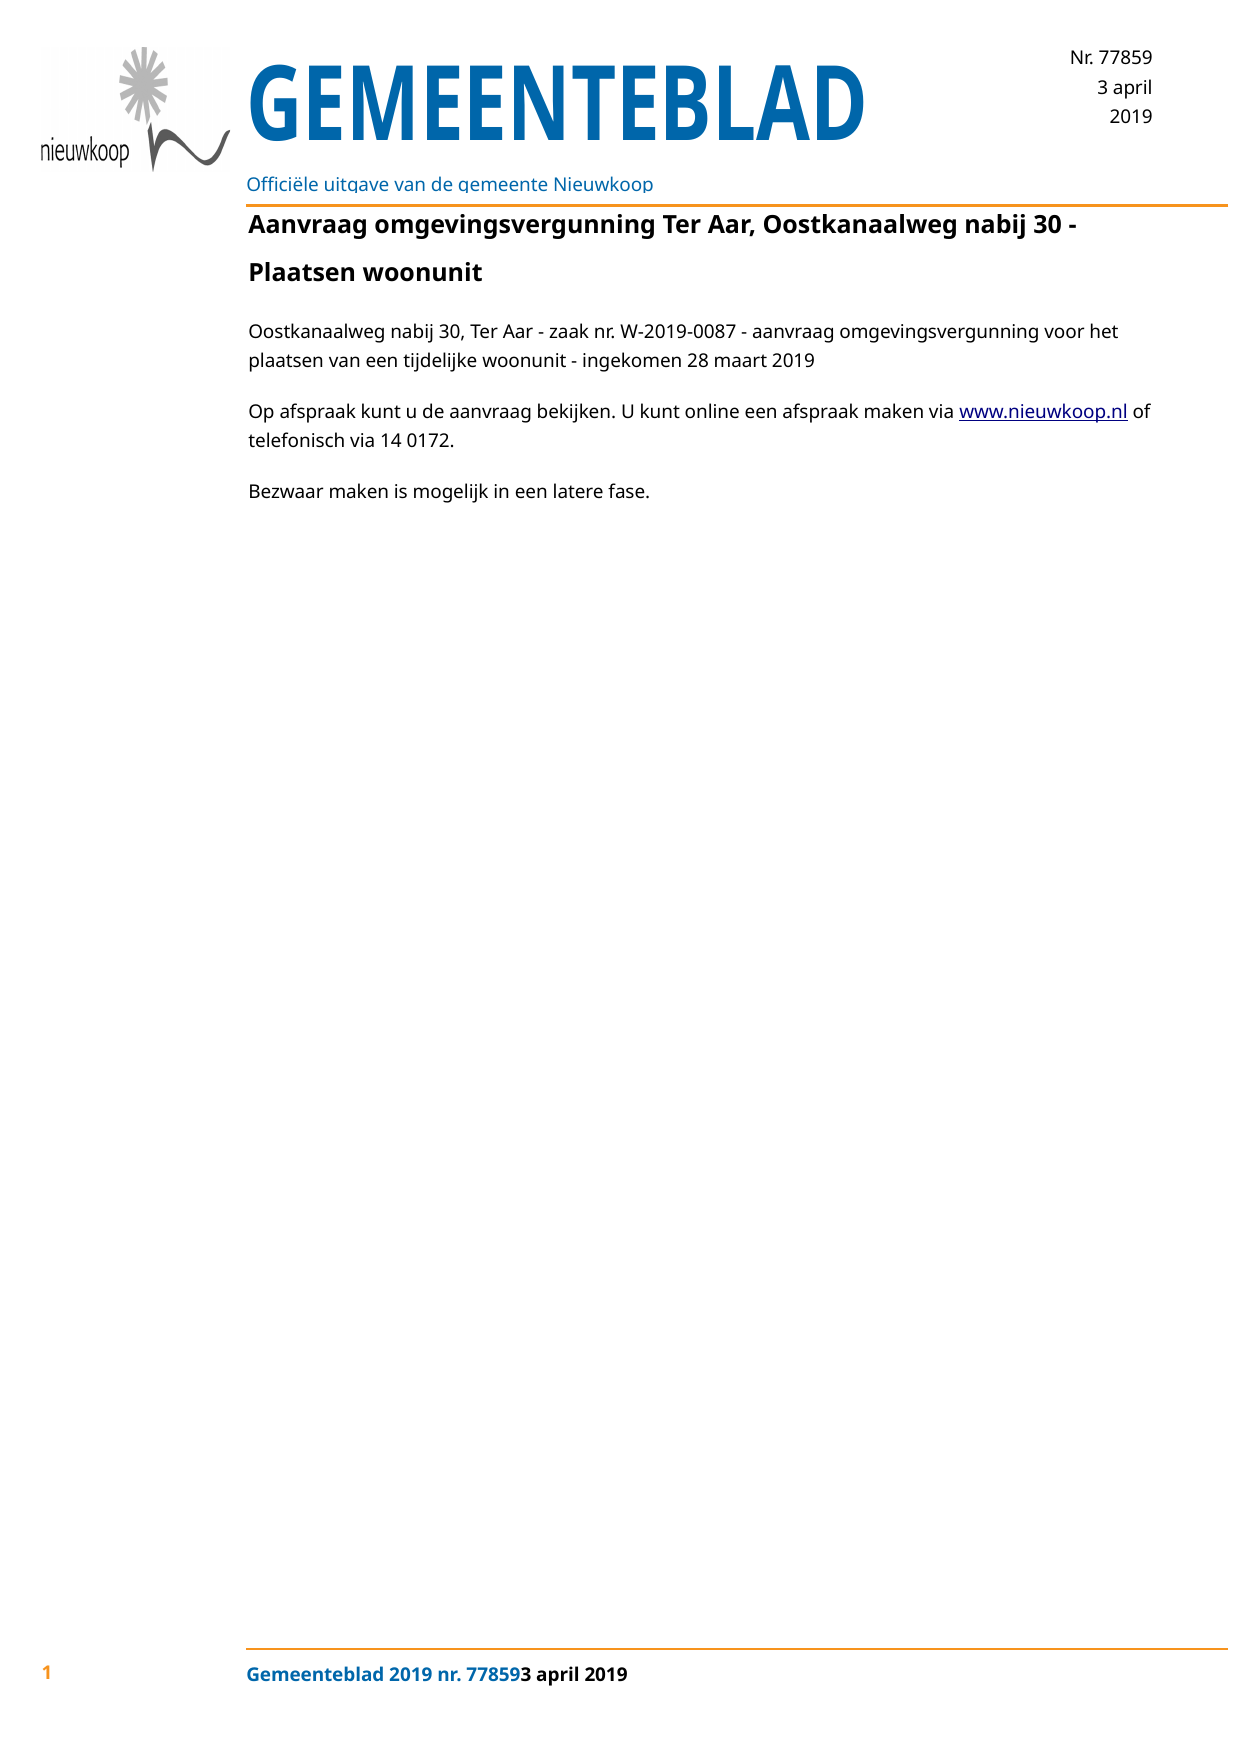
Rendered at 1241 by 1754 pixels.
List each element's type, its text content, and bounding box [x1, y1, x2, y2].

text Op afspraak kunt u de aanvraag bekijken. U kunt online een afspraak maken via www.nieuwkoop.nl of telefonisch via 14 0172. [248, 398, 1152, 453]
text Aanvraag omgevingsvergunning Ter Aar, Oostkanaalweg nabij 30 - Plaatsen woonunit [248, 207, 1152, 288]
picture [41, 47, 231, 172]
text Bezwaar maken is mogelijk in een latere fase. [248, 478, 1152, 504]
text Oostkanaalweg nabij 30, Ter Aar - zaak nr. W-2019-0087 - aanvraag omgevingsvergunning voor het plaatsen van een tijdelijke woonunit - ingekomen 28 maart 2019 [248, 318, 1152, 373]
